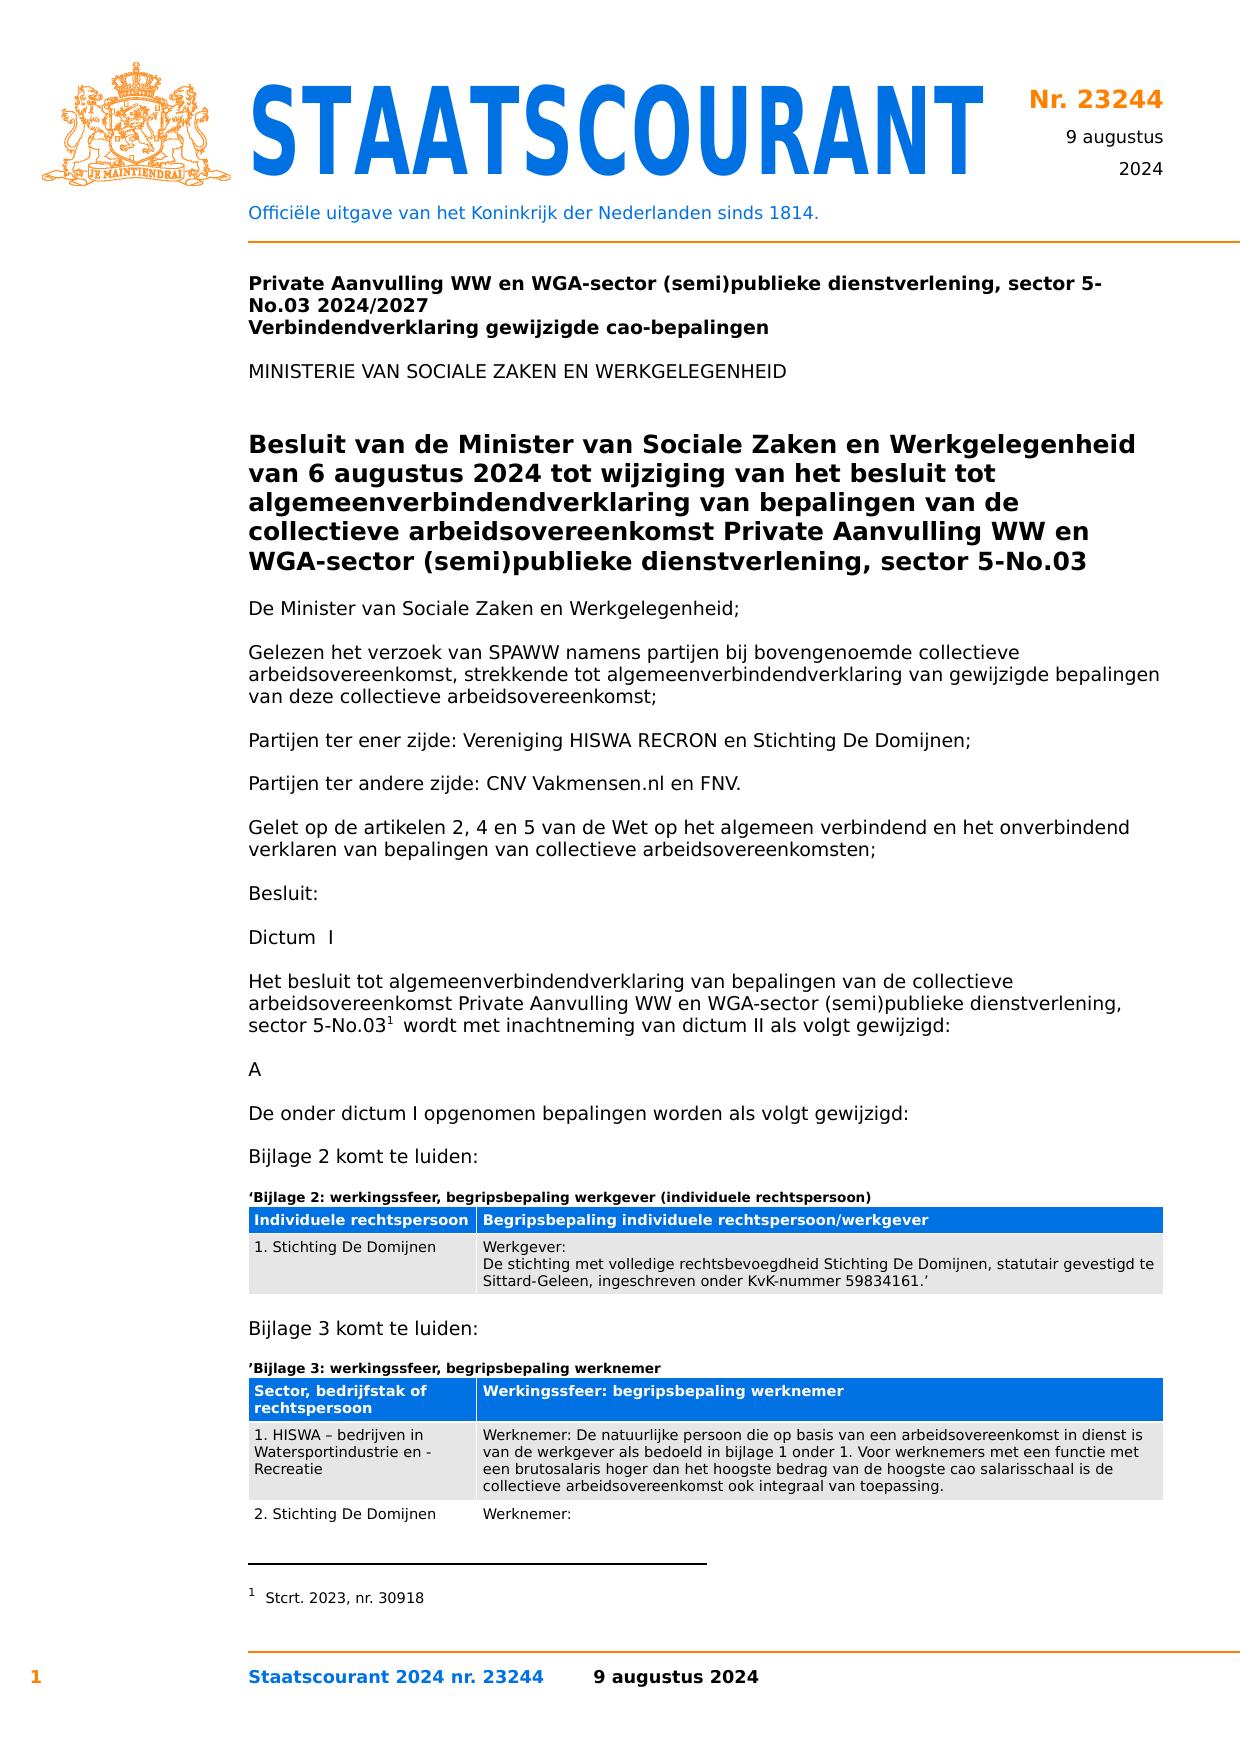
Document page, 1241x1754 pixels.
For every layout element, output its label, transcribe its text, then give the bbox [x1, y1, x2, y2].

text Partijen ter ener zijde: Vereniging HISWA RECRON en Stichting De Domijnen; [248, 729, 1163, 751]
text Besluit: [248, 883, 1163, 905]
table_cell Werkgever: De stichting met volledige rechtsbevoegdheid Stichting De Domijnen, statutair gevestigd te Sittard-Geleen, ingeschreven onder KvK-nummer 59834161.’ [477, 1234, 1163, 1294]
table_header Nr. 23244 [998, 62, 1240, 121]
table_cell Sector, bedrijfstak of rechtspersoon [249, 1378, 476, 1421]
text Gelet op de artikelen 2, 4 en 5 van de Wet op het algemeen verbindend en het onverbindend verklaren van bepalingen van collectieve arbeidsovereenkomsten; [248, 817, 1163, 861]
text De Minister van Sociale Zaken en Werkgelegenheid; [248, 598, 1163, 620]
text Bijlage 3 komt te luiden: [248, 1317, 1163, 1339]
table_cell 1. Stichting De Domijnen [249, 1234, 476, 1294]
text Gelezen het verzoek van SPAWW namens partijen bij bovengenoemde collectieve arbeidsovereenkomst, strekkende tot algemeenverbindendverklaring van gewijzigde bepalingen van deze collectieve arbeidsovereenkomst; [248, 642, 1163, 708]
table_header STAATSCOURANT [248, 62, 998, 203]
text Bijlage 2 komt te luiden: [248, 1146, 1163, 1168]
picture [41, 62, 231, 186]
table_cell Werkingssfeer: begripsbepaling werknemer [477, 1378, 1163, 1421]
table_cell 1. HISWA – bedrijven in Watersportindustrie en -Recreatie [249, 1423, 476, 1500]
text Het besluit tot algemeenverbindendverklaring van bepalingen van de collectieve arbeidsovereenkomst Private Aanvulling WW en WGA-sector (semi)publieke dienstverlening, sector 5-No.03 wordt met inachtneming van dictum II als volgt gewijzigd: [248, 971, 1163, 1037]
table_header [25, 62, 248, 241]
text Stcrt. 2023, nr. 30918 [248, 1586, 1163, 1608]
text De onder dictum I opgenomen bepalingen worden als volgt gewijzigd: [248, 1102, 1163, 1124]
table_cell 2. Stichting De Domijnen [249, 1501, 476, 1527]
text Partijen ter andere zijde: CNV Vakmensen.nl en FNV. [248, 773, 1163, 795]
table_cell Werknemer: De natuurlijke persoon die op basis van een arbeidsovereenkomst in dienst is van de werkgever als bedoeld in bijlage 1 onder 1. Voor werknemers met een functie met een brutosalaris hoger dan het hoogste bedrag van de hoogste cao salarisschaal is de collectieve arbeidsovereenkomst ook integraal van toepassing. [477, 1423, 1163, 1500]
subtitle Besluit van de Minister van Sociale Zaken en Werkgelegenheid van 6 augustus 2024 tot wijziging van het besluit tot algemeenverbindendverklaring van bepalingen van de collectieve arbeidsovereenkomst Private Aanvulling WW en WGA-sector (semi)publieke dienstverlening, sector 5-No.03 [248, 430, 1163, 576]
table_header ‘Bijlage 2: werkingssfeer, begripsbepaling werkgever (individuele rechtspersoon) [248, 1190, 1163, 1206]
table_header ’Bijlage 3: werkingssfeer, begripsbepaling werknemer [248, 1361, 1163, 1377]
text Private Aanvulling WW en WGA-sector (semi)publieke dienstverlening, sector 5-No.03 2024/2027 [248, 273, 1163, 317]
table_cell 2024 [998, 153, 1240, 203]
text Dictum I [248, 927, 1163, 949]
text MINISTERIE VAN SOCIALE ZAKEN EN WERKGELEGENHEID [248, 361, 1163, 383]
table_cell Individuele rechtspersoon [249, 1207, 476, 1233]
table_cell Begripsbepaling individuele rechtspersoon/werkgever [477, 1207, 1163, 1233]
text Verbindendverklaring gewijzigde cao-bepalingen [248, 317, 1163, 339]
table_cell Officiële uitgave van het Koninkrijk der Nederlanden sinds 1814. [248, 203, 1240, 241]
text A [248, 1058, 1163, 1081]
table_cell 9 augustus [998, 121, 1240, 153]
table_cell Werknemer: [477, 1501, 1163, 1527]
